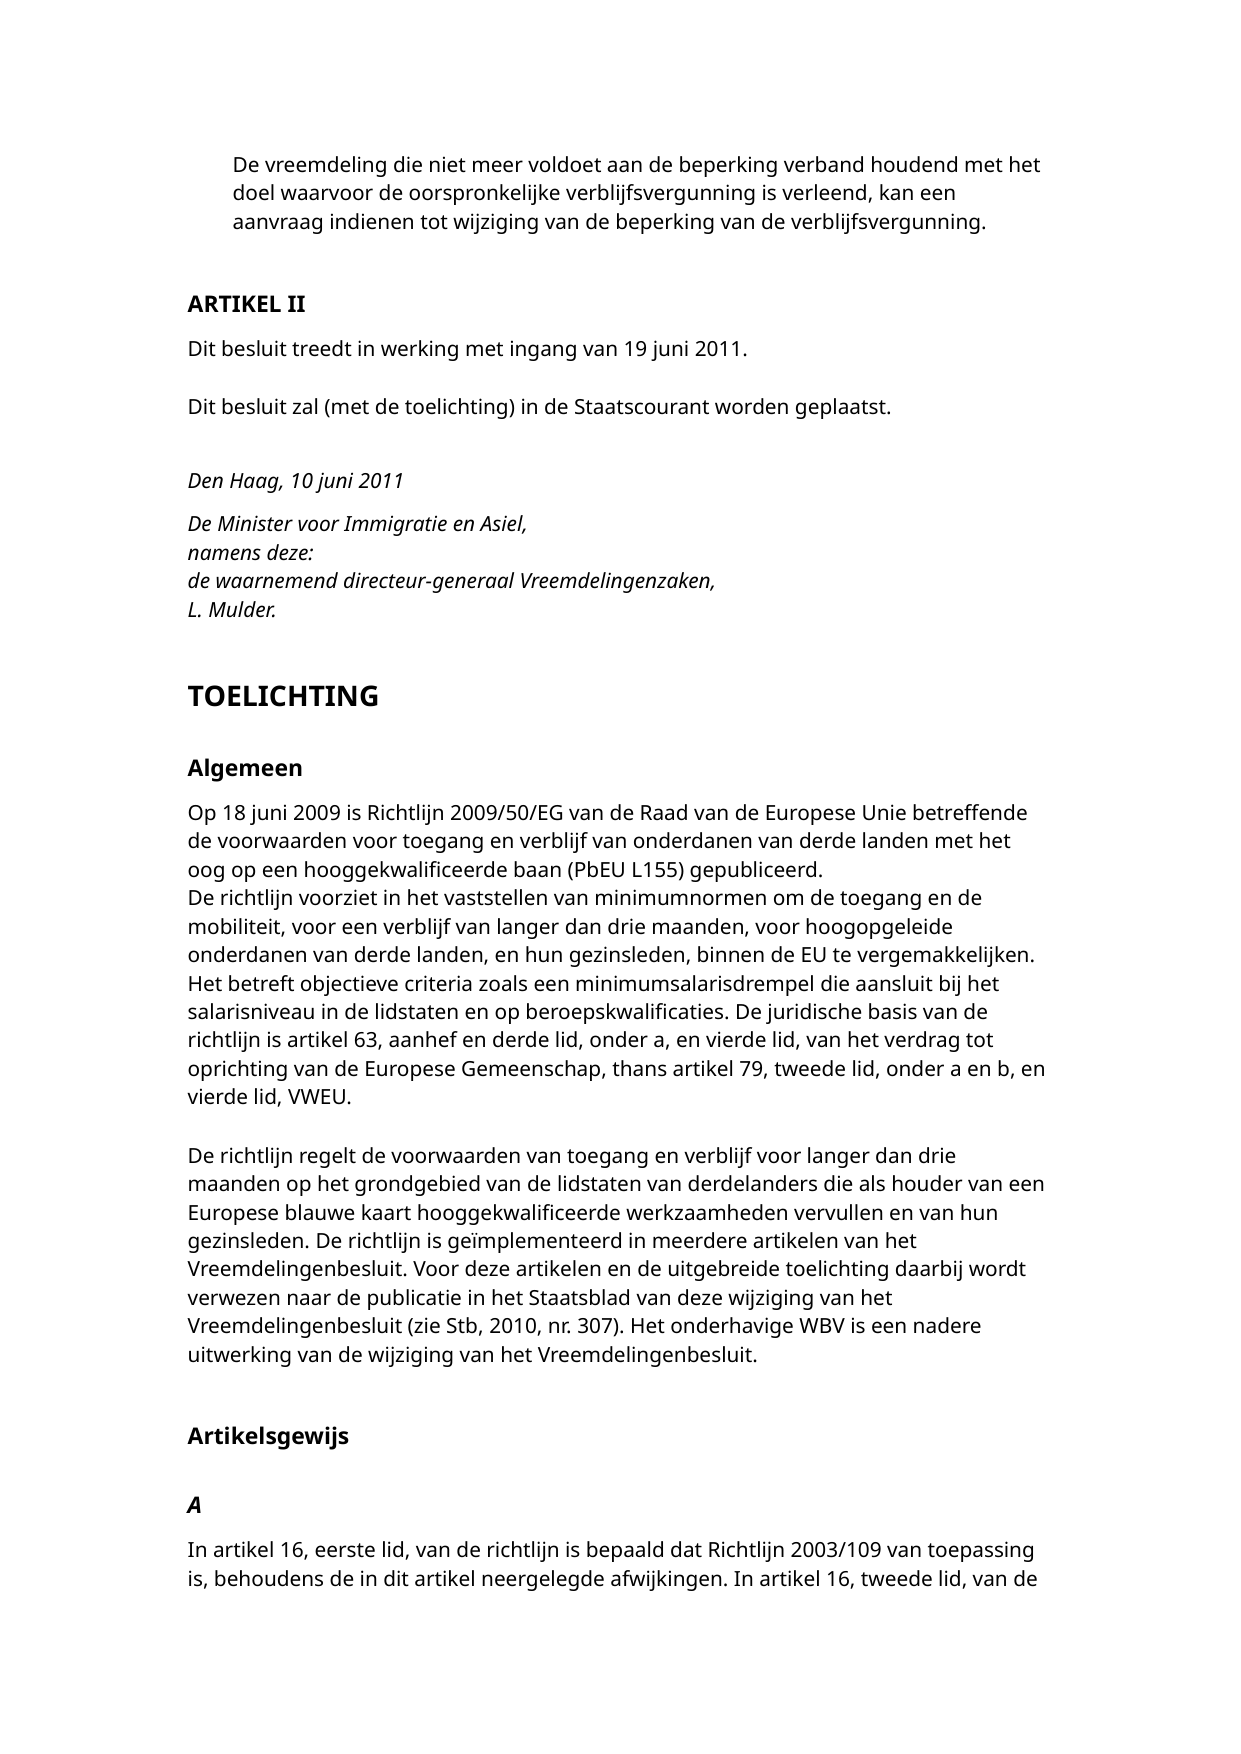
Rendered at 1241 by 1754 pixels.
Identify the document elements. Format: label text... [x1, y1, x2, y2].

text Op 18 juni 2009 is Richtlijn 2009/50/EG van de Raad van de Europese Unie betreffende de voorwaarden voor toegang en verblijf van onderdanen van derde landen met het oog op een hooggekwalificeerde baan (PbEU L155) gepubliceerd. [187, 798, 1053, 883]
subtitle ARTIKEL II [187, 288, 1053, 319]
text Dit besluit treedt in werking met ingang van 19 juni 2011. [187, 334, 1053, 362]
subtitle TOELICHTING [187, 676, 1053, 714]
subtitle A [187, 1489, 1053, 1520]
subtitle Algemeen [187, 752, 1053, 783]
text De richtlijn regelt de voorwaarden van toegang en verblijf voor langer dan drie maanden op het grondgebied van de lidstaten van derdelanders die als houder van een Europese blauwe kaart hooggekwalificeerde werkzaamheden vervullen en van hun gezinsleden. De richtlijn is geïmplementeerd in meerdere artikelen van het Vreemdelingenbesluit. Voor deze artikelen en de uitgebreide toelichting daarbij wordt verwezen naar de publicatie in het Staatsblad van deze wijziging van het Vreemdelingenbesluit (zie Stb, 2010, nr. 307). Het onderhavige WBV is een nadere uitwerking van de wijziging van het Vreemdelingenbesluit. [187, 1141, 1053, 1368]
text De Minister voor Immigratie en Asiel, [187, 509, 1053, 538]
text namens deze: [187, 538, 1053, 566]
text In artikel 16, eerste lid, van de richtlijn is bepaald dat Richtlijn 2003/109 van toepassing is, behoudens de in dit artikel neergelegde afwijkingen. In artikel 16, tweede lid, van de [187, 1535, 1053, 1592]
text Dit besluit zal (met de toelichting) in de Staatscourant worden geplaatst. [187, 392, 1053, 421]
text de waarnemend directeur-generaal Vreemdelingenzaken, [187, 566, 1053, 595]
text L. Mulder. [187, 595, 1053, 623]
text De richtlijn voorziet in het vaststellen van minimumnormen om de toegang en de mobiliteit, voor een verblijf van langer dan drie maanden, voor hoogopgeleide onderdanen van derde landen, en hun gezinsleden, binnen de EU te vergemakkelijken. Het betreft objectieve criteria zoals een minimumsalarisdrempel die aansluit bij het salarisniveau in de lidstaten en op beroepskwalificaties. De juridische basis van de richtlijn is artikel 63, aanhef en derde lid, onder a, en vierde lid, van het verdrag tot oprichting van de Europese Gemeenschap, thans artikel 79, tweede lid, onder a en b, en vierde lid, VWEU. [187, 883, 1053, 1111]
text Den Haag, 10 juni 2011 [187, 466, 1053, 494]
subtitle Artikelsgewijs [187, 1420, 1053, 1452]
text De vreemdeling die niet meer voldoet aan de beperking verband houdend met het doel waarvoor de oorspronkelijke verblijfsvergunning is verleend, kan een aanvraag indienen tot wijziging van de beperking van de verblijfsvergunning. [232, 150, 1053, 235]
